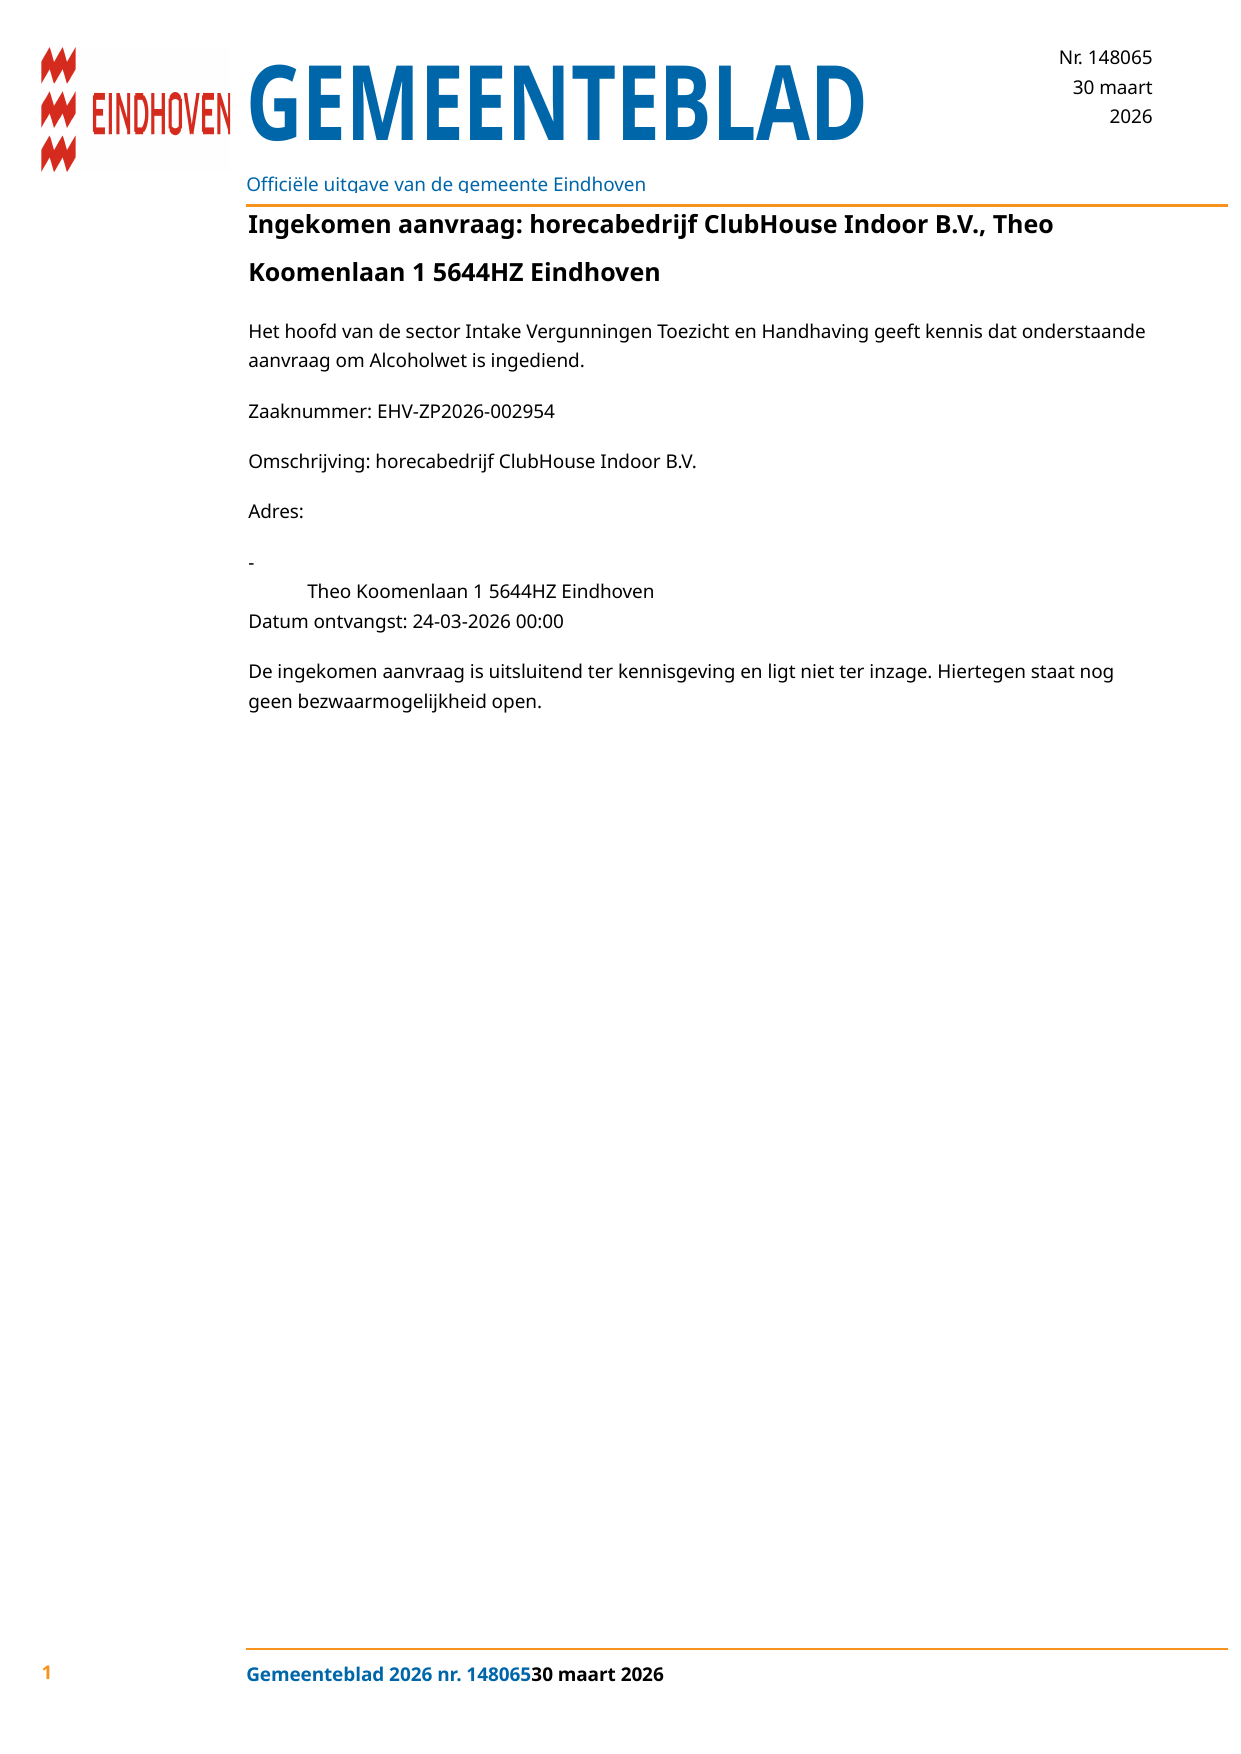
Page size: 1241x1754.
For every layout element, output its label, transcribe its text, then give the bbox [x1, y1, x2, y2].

picture [41, 47, 231, 172]
text Zaaknummer: EHV-ZP2026-002954 [248, 398, 1152, 424]
text De ingekomen aanvraag is uitsluitend ter kennisgeving en ligt niet ter inzage. Hiertegen staat nog geen bezwaarmogelijkheid open. [248, 659, 1152, 714]
text Omschrijving: horecabedrijf ClubHouse Indoor B.V. [248, 448, 1152, 474]
text Adres: [248, 499, 1152, 524]
list Theo Koomenlaan 1 5644HZ Eindhoven [248, 579, 1152, 604]
text Ingekomen aanvraag: horecabedrijf ClubHouse Indoor B.V., Theo Koomenlaan 1 5644HZ Eindhoven [248, 207, 1152, 288]
text Datum ontvangst: 24-03-2026 00:00 [248, 608, 1152, 634]
text Het hoofd van de sector Intake Vergunningen Toezicht en Handhaving geeft kennis dat onderstaande aanvraag om Alcoholwet is ingediend. [248, 318, 1152, 373]
